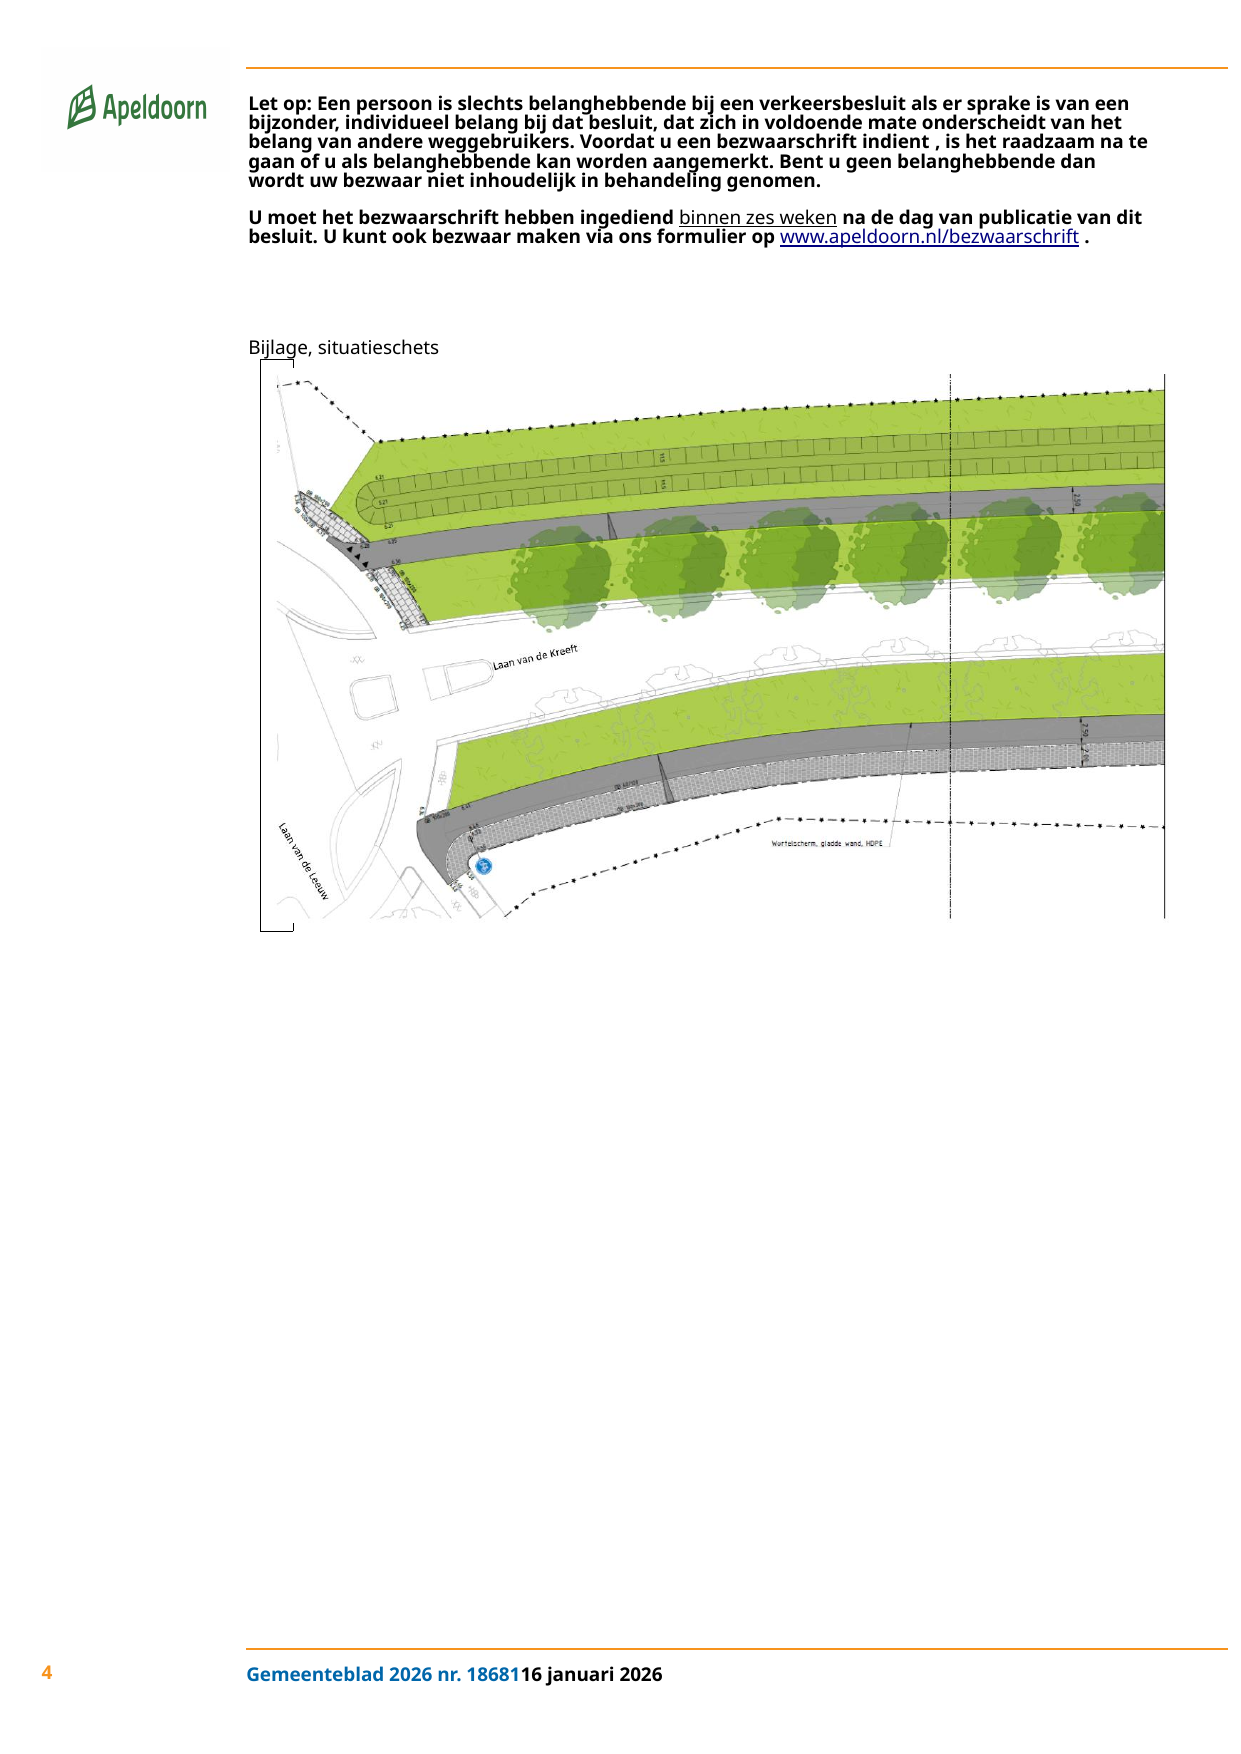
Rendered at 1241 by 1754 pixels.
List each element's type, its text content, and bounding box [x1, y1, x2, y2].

text Bijlage, situatieschets [248, 339, 1152, 358]
picture [268, 368, 1173, 923]
picture [41, 47, 231, 172]
text U moet het bezwaarschrift hebben ingediend binnen zes weken na de dag van publicatie van dit besluit. U kunt ook bezwaar maken via ons formulier op www.apeldoorn.nl/bezwaarschrift . [248, 209, 1152, 247]
text Let op: Een persoon is slechts belanghebbende bij een verkeersbesluit als er sprake is van een bijzonder, individueel belang bij dat besluit, dat zich in voldoende mate onderscheidt van het belang van andere weggebruikers. Voordat u een bezwaarschrift indient , is het raadzaam na te gaan of u als belanghebbende kan worden aangemerkt. Bent u geen belanghebbende dan wordt uw bezwaar niet inhoudelijk in behandeling genomen. [248, 95, 1152, 191]
